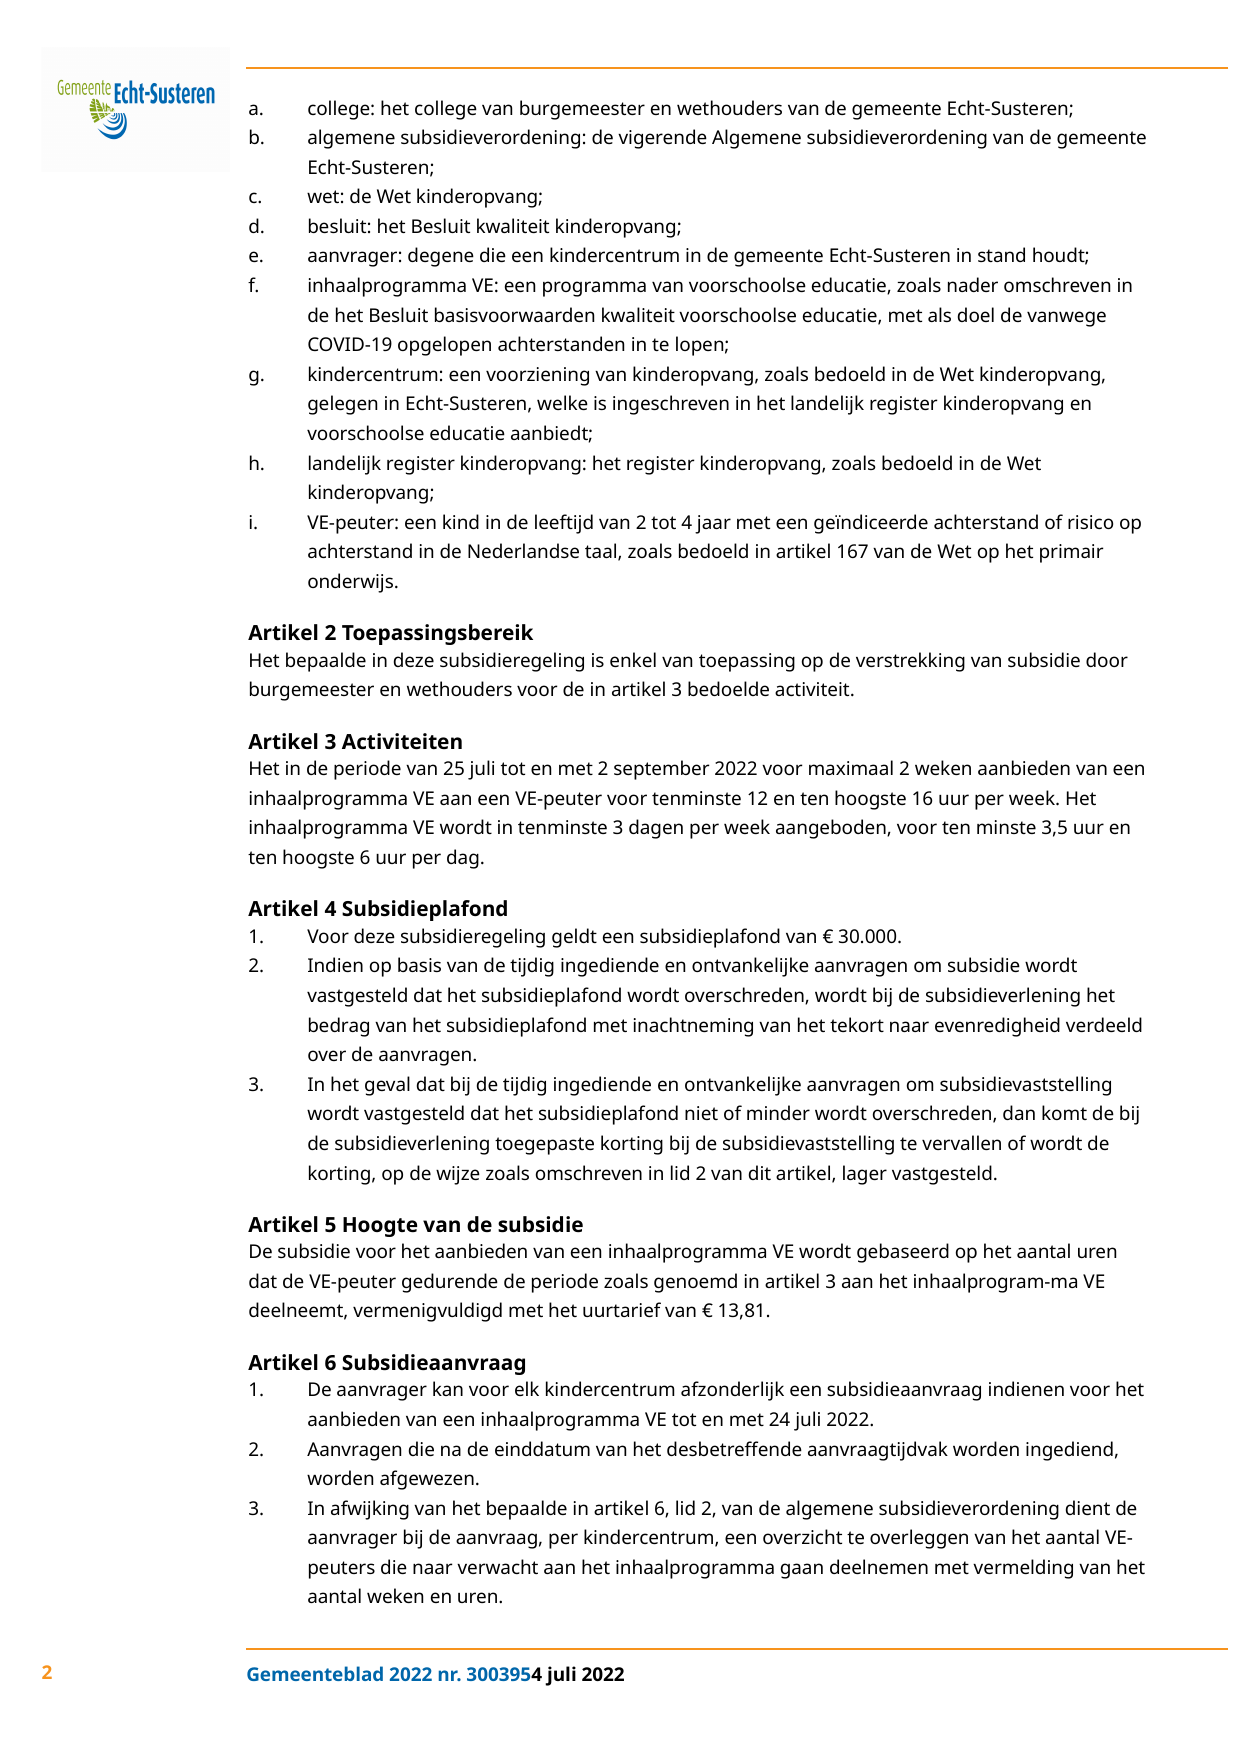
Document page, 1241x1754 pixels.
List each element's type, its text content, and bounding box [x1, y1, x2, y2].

list kindercentrum: een voorziening van kinderopvang, zoals bedoeld in de Wet kinderopvang, gelegen in Echt-Susteren, welke is ingeschreven in het landelijk register kinderopvang en voorschoolse educatie aanbiedt; [248, 361, 1152, 446]
list Aanvragen die na de einddatum van het desbetreffende aanvraagtijdvak worden ingediend, worden afgewezen. [248, 1436, 1152, 1491]
list In afwijking van het bepaalde in artikel 6, lid 2, van de algemene subsidieverordening dient de aanvrager bij de aanvraag, per kindercentrum, een overzicht te overleggen van het aantal VE-peuters die naar verwacht aan het inhaalprogramma gaan deelnemen met vermelding van het aantal weken en uren. [248, 1495, 1152, 1609]
list college: het college van burgemeester en wethouders van de gemeente Echt-Susteren; [248, 95, 1152, 121]
list VE-peuter: een kind in de leeftijd van 2 tot 4 jaar met een geïndiceerde achterstand of risico op achterstand in de Nederlandse taal, zoals bedoeld in artikel 167 van de Wet op het primair onderwijs. [248, 509, 1152, 594]
text Het in de periode van 25 juli tot en met 2 september 2022 voor maximaal 2 weken aanbieden van een inhaalprogramma VE aan een VE-peuter voor tenminste 12 en ten hoogste 16 uur per week. Het inhaalprogramma VE wordt in tenminste 3 dagen per week aangeboden, voor ten minste 3,5 uur en ten hoogste 6 uur per dag. [248, 755, 1152, 870]
text Artikel 5 Hoogte van de subsidie [248, 1210, 1152, 1238]
list algemene subsidieverordening: de vigerende Algemene subsidieverordening van de gemeente Echt-Susteren; [248, 124, 1152, 180]
list De aanvrager kan voor elk kindercentrum afzonderlijk een subsidieaanvraag indienen voor het aanbieden van een inhaalprogramma VE tot en met 24 juli 2022. [248, 1377, 1152, 1432]
list Indien op basis van de tijdig ingediende en ontvankelijke aanvragen om subsidie wordt vastgesteld dat het subsidieplafond wordt overschreden, wordt bij de subsidieverlening het bedrag van het subsidieplafond met inachtneming van het tekort naar evenredigheid verdeeld over de aanvragen. [248, 953, 1152, 1067]
text Artikel 3 Activiteiten [248, 727, 1152, 755]
list wet: de Wet kinderopvang; [248, 183, 1152, 209]
picture [41, 47, 231, 172]
list inhaalprogramma VE: een programma van voorschoolse educatie, zoals nader omschreven in de het Besluit basisvoorwaarden kwaliteit voorschoolse educatie, met als doel de vanwege COVID-19 opgelopen achterstanden in te lopen; [248, 272, 1152, 357]
text Het bepaalde in deze subsidieregeling is enkel van toepassing op de verstrekking van subsidie door burgemeester en wethouders voor de in artikel 3 bedoelde activiteit. [248, 647, 1152, 702]
list Voor deze subsidieregeling geldt een subsidieplafond van € 30.000. [248, 923, 1152, 949]
text Artikel 6 Subsidieaanvraag [248, 1348, 1152, 1377]
text De subsidie voor het aanbieden van een inhaalprogramma VE wordt gebaseerd op het aantal uren dat de VE-peuter gedurende de periode zoals genoemd in artikel 3 aan het inhaalprogram-ma VE deelneemt, vermenigvuldigd met het uurtarief van € 13,81. [248, 1238, 1152, 1323]
list In het geval dat bij de tijdig ingediende en ontvankelijke aanvragen om subsidievaststelling wordt vastgesteld dat het subsidieplafond niet of minder wordt overschreden, dan komt de bij de subsidieverlening toegepaste korting bij de subsidievaststelling te vervallen of wordt de korting, op de wijze zoals omschreven in lid 2 van dit artikel, lager vastgesteld. [248, 1071, 1152, 1185]
list besluit: het Besluit kwaliteit kinderopvang; [248, 213, 1152, 239]
list aanvrager: degene die een kindercentrum in de gemeente Echt-Susteren in stand houdt; [248, 243, 1152, 268]
text Artikel 2 Toepassingsbereik [248, 618, 1152, 647]
list landelijk register kinderopvang: het register kinderopvang, zoals bedoeld in de Wet kinderopvang; [248, 450, 1152, 505]
text Artikel 4 Subsidieplafond [248, 894, 1152, 923]
